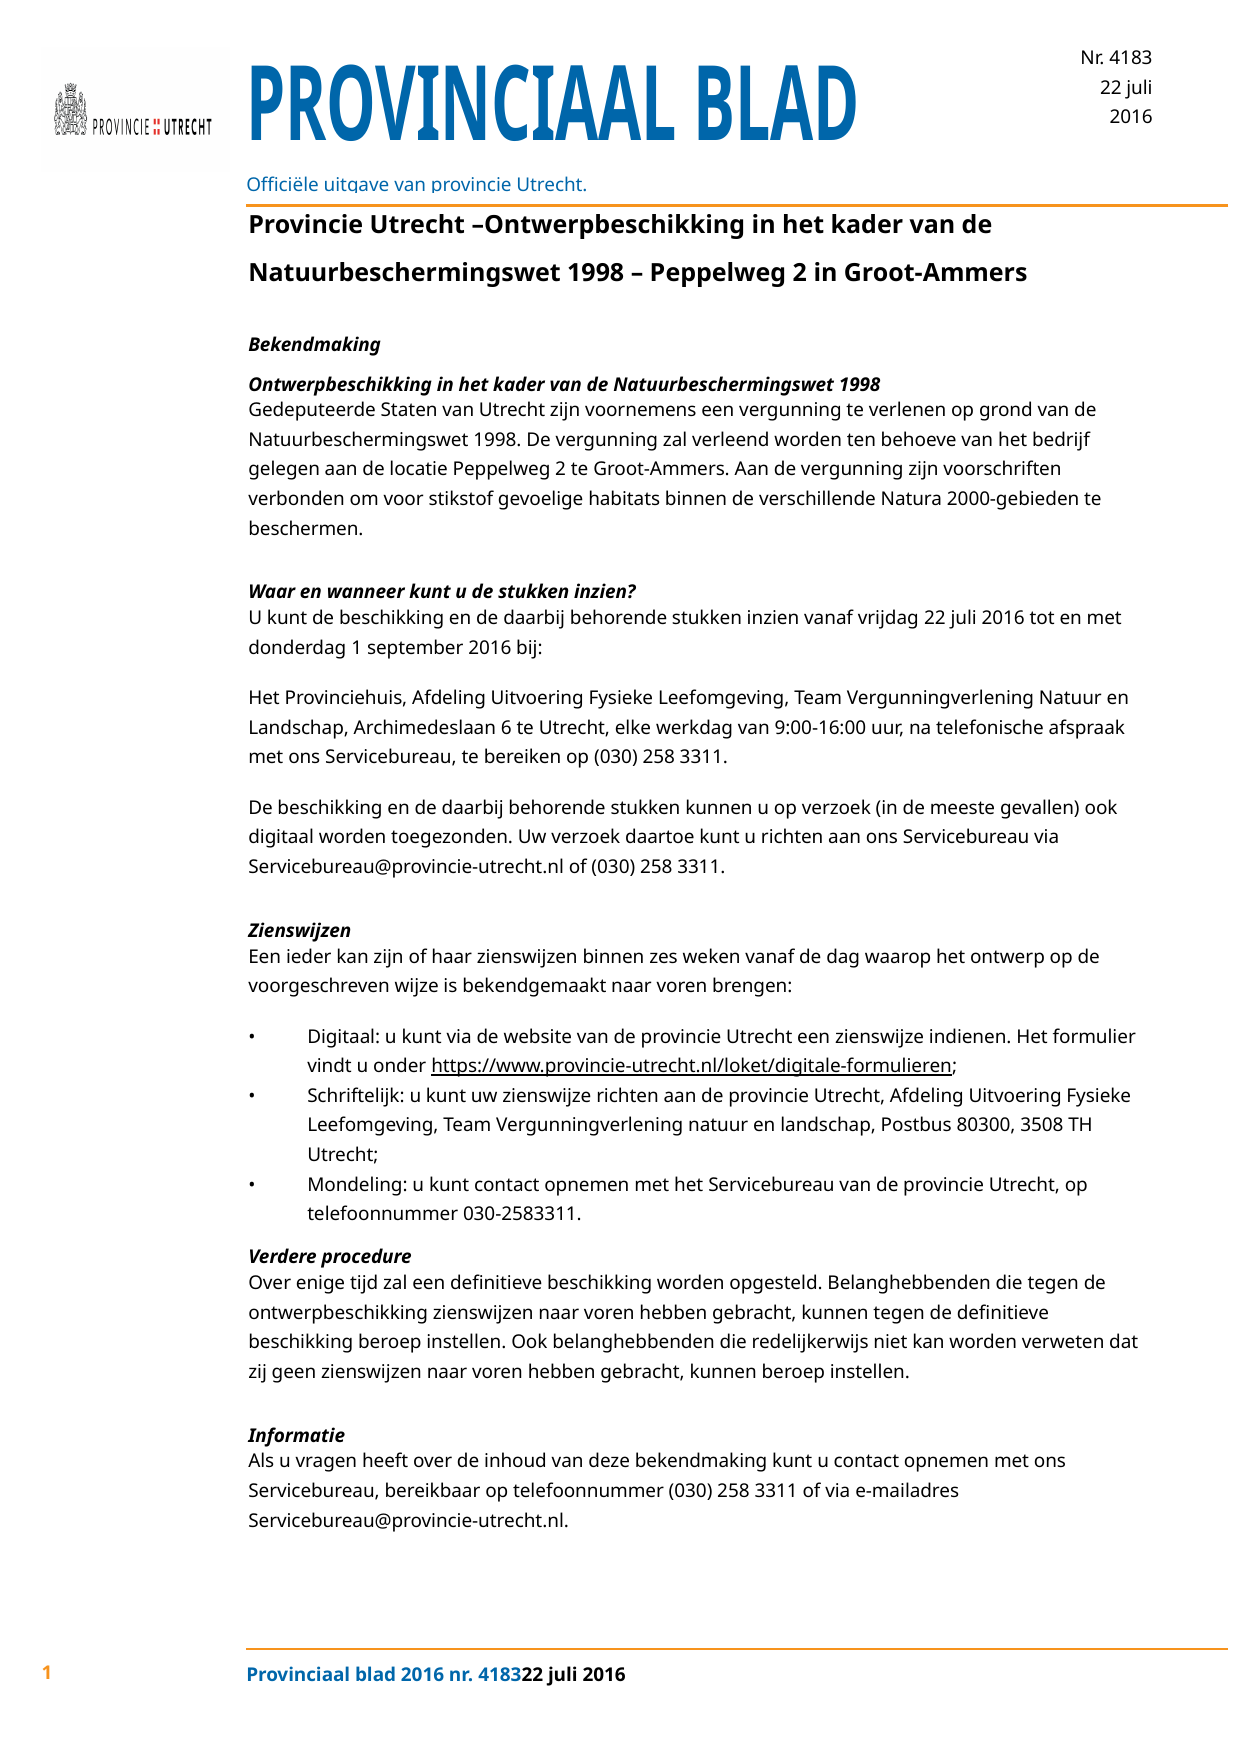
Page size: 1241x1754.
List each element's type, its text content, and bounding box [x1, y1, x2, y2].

text Provincie Utrecht –Ontwerpbeschikking in het kader van de Natuurbeschermingswet 1998 – Peppelweg 2 in Groot-Ammers [248, 207, 1152, 288]
text Ontwerpbeschikking in het kader van de Natuurbeschermingswet 1998 [248, 371, 1152, 396]
text Gedeputeerde Staten van Utrecht zijn voornemens een vergunning te verlenen op grond van de Natuurbeschermingswet 1998. De vergunning zal verleend worden ten behoeve van het bedrijf gelegen aan de locatie Peppelweg 2 te Groot-Ammers. Aan de vergunning zijn voorschriften verbonden om voor stikstof gevoelige habitats binnen de verschillende Natura 2000-gebieden te beschermen. [248, 396, 1152, 541]
list Digitaal: u kunt via de website van de provincie Utrecht een zienswijze indienen. Het formulier vindt u onder https://www.provincie-utrecht.nl/loket/digitale-formulieren; [248, 1023, 1152, 1078]
text Het Provinciehuis, Afdeling Uitvoering Fysieke Leefomgeving, Team Vergunningverlening Natuur en Landschap, Archimedeslaan 6 te Utrecht, elke werkdag van 9:00-16:00 uur, na telefonische afspraak met ons Servicebureau, te bereiken op (030) 258 3311. [248, 684, 1152, 769]
text Als u vragen heeft over de inhoud van deze bekendmaking kunt u contact opnemen met ons Servicebureau, bereikbaar op telefoonnummer (030) 258 3311 of via e-mailadres Servicebureau@provincie-utrecht.nl. [248, 1448, 1152, 1533]
text Waar en wanneer kunt u de stukken inzien? [248, 579, 1152, 604]
text U kunt de beschikking en de daarbij behorende stukken inzien vanaf vrijdag 22 juli 2016 tot en met donderdag 1 september 2016 bij: [248, 604, 1152, 660]
text Over enige tijd zal een definitieve beschikking worden opgesteld. Belanghebbenden die tegen de ontwerpbeschikking zienswijzen naar voren hebben gebracht, kunnen tegen de definitieve beschikking beroep instellen. Ook belanghebbenden die redelijkerwijs niet kan worden verweten dat zij geen zienswijzen naar voren hebben gebracht, kunnen beroep instellen. [248, 1269, 1152, 1384]
text Verdere procedure [248, 1243, 1152, 1269]
text Bekendmaking [248, 331, 1152, 357]
list Schriftelijk: u kunt uw zienswijze richten aan de provincie Utrecht, Afdeling Uitvoering Fysieke Leefomgeving, Team Vergunningverlening natuur en landschap, Postbus 80300, 3508 TH Utrecht; [248, 1082, 1152, 1167]
text Zienswijzen [248, 917, 1152, 943]
text Informatie [248, 1422, 1152, 1448]
list Mondeling: u kunt contact opnemen met het Servicebureau van de provincie Utrecht, op telefoonnummer 030-2583311. [248, 1171, 1152, 1226]
text Een ieder kan zijn of haar zienswijzen binnen zes weken vanaf de dag waarop het ontwerp op de voorgeschreven wijze is bekendgemaakt naar voren brengen: [248, 943, 1152, 998]
text De beschikking en de daarbij behorende stukken kunnen u op verzoek (in de meeste gevallen) ook digitaal worden toegezonden. Uw verzoek daartoe kunt u richten aan ons Servicebureau via Servicebureau@provincie-utrecht.nl of (030) 258 3311. [248, 794, 1152, 879]
picture [41, 47, 231, 172]
